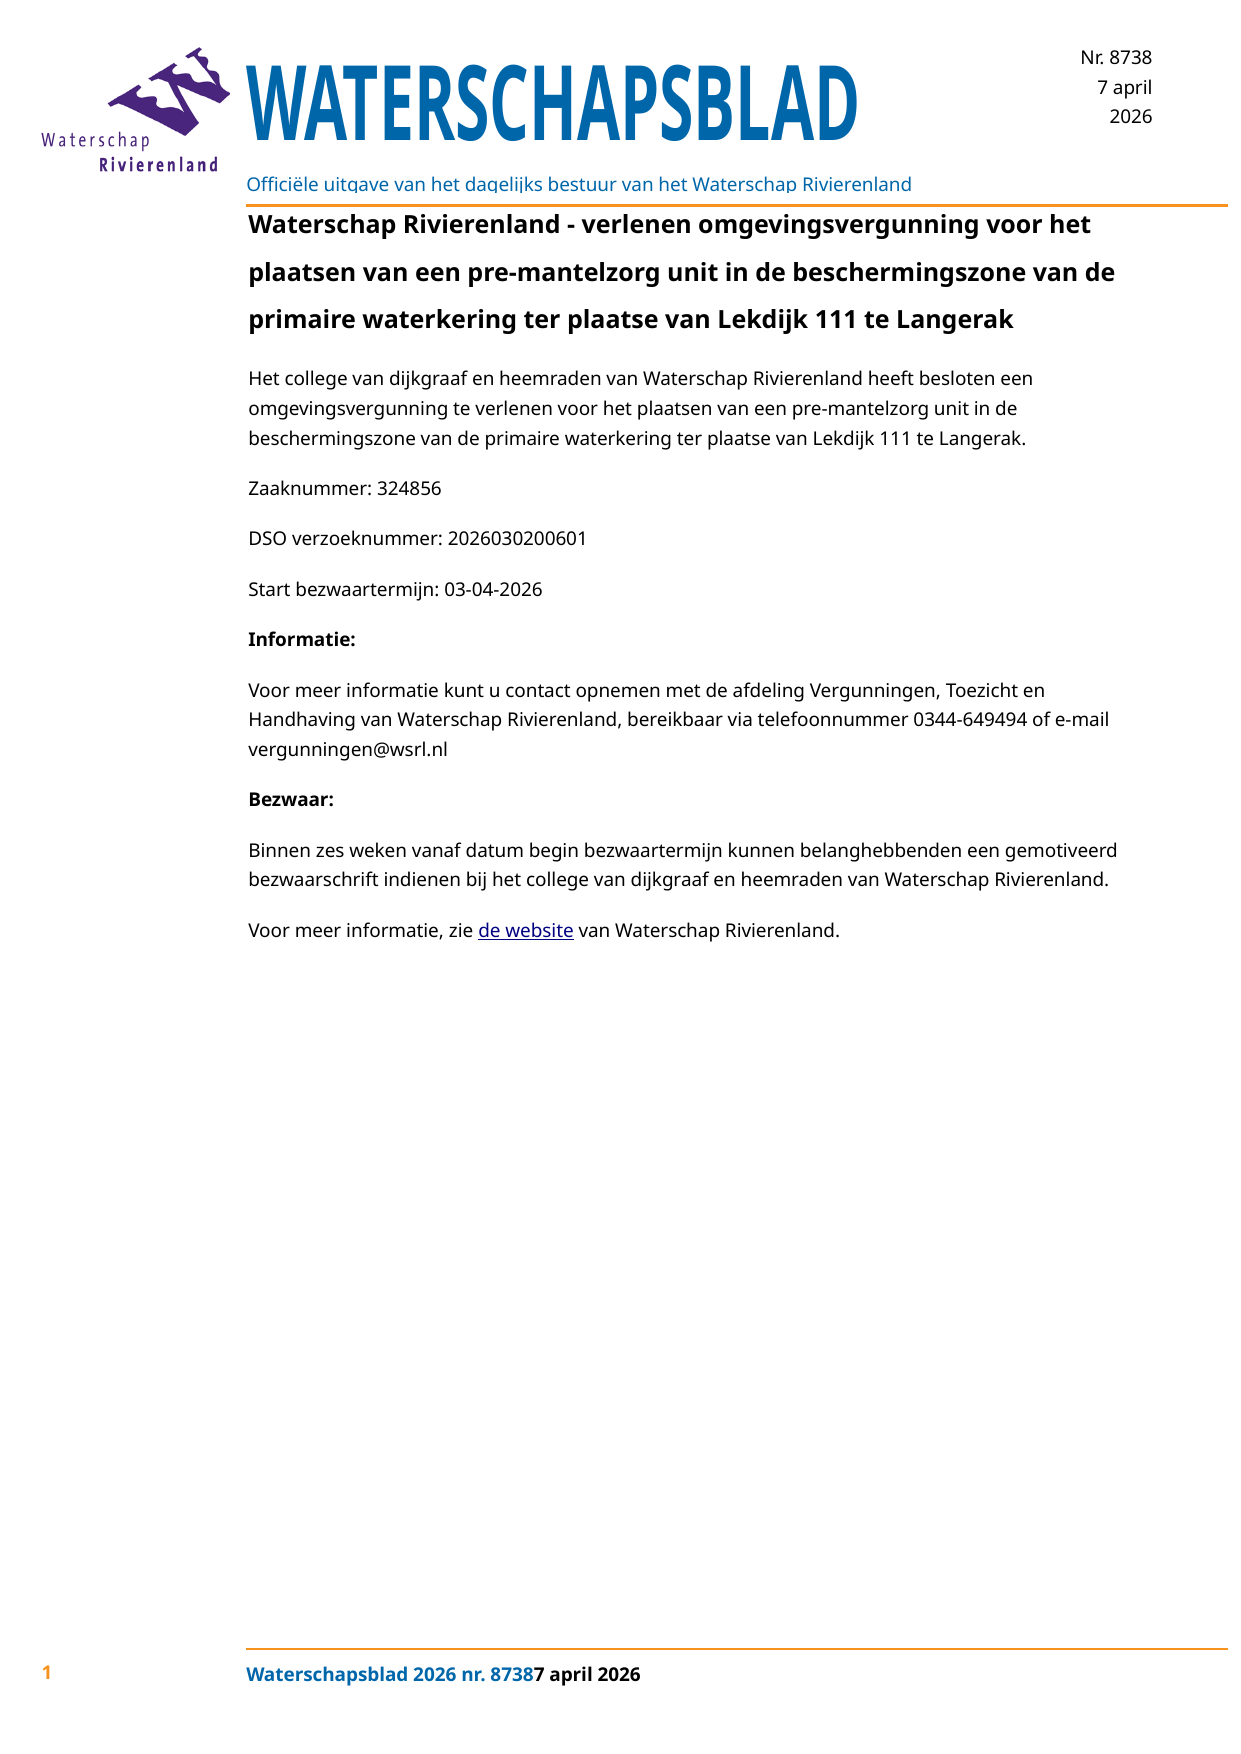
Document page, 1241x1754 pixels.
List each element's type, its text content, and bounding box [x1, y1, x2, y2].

text DSO verzoeknummer: 2026030200601 [248, 526, 1152, 551]
text Het college van dijkgraaf en heemraden van Waterschap Rivierenland heeft besloten een omgevingsvergunning te verlenen voor het plaatsen van een pre-mantelzorg unit in de beschermingszone van de primaire waterkering ter plaatse van Lekdijk 111 te Langerak. [248, 366, 1152, 450]
text Voor meer informatie kunt u contact opnemen met de afdeling Vergunningen, Toezicht en Handhaving van Waterschap Rivierenland, bereikbaar via telefoonnummer 0344-649494 of e-mail vergunningen@wsrl.nl [248, 677, 1152, 762]
picture [41, 47, 231, 172]
text Voor meer informatie, zie de website van Waterschap Rivierenland. [248, 917, 1152, 942]
text Waterschap Rivierenland - verlenen omgevingsvergunning voor het plaatsen van een pre-mantelzorg unit in de beschermingszone van de primaire waterkering ter plaatse van Lekdijk 111 te Langerak [248, 207, 1152, 336]
text Start bezwaartermijn: 03-04-2026 [248, 576, 1152, 602]
text Bezwaar: [248, 786, 1152, 812]
text Zaaknummer: 324856 [248, 475, 1152, 501]
text Informatie: [248, 626, 1152, 652]
text Binnen zes weken vanaf datum begin bezwaartermijn kunnen belanghebbenden een gemotiveerd bezwaarschrift indienen bij het college van dijkgraaf en heemraden van Waterschap Rivierenland. [248, 837, 1152, 892]
